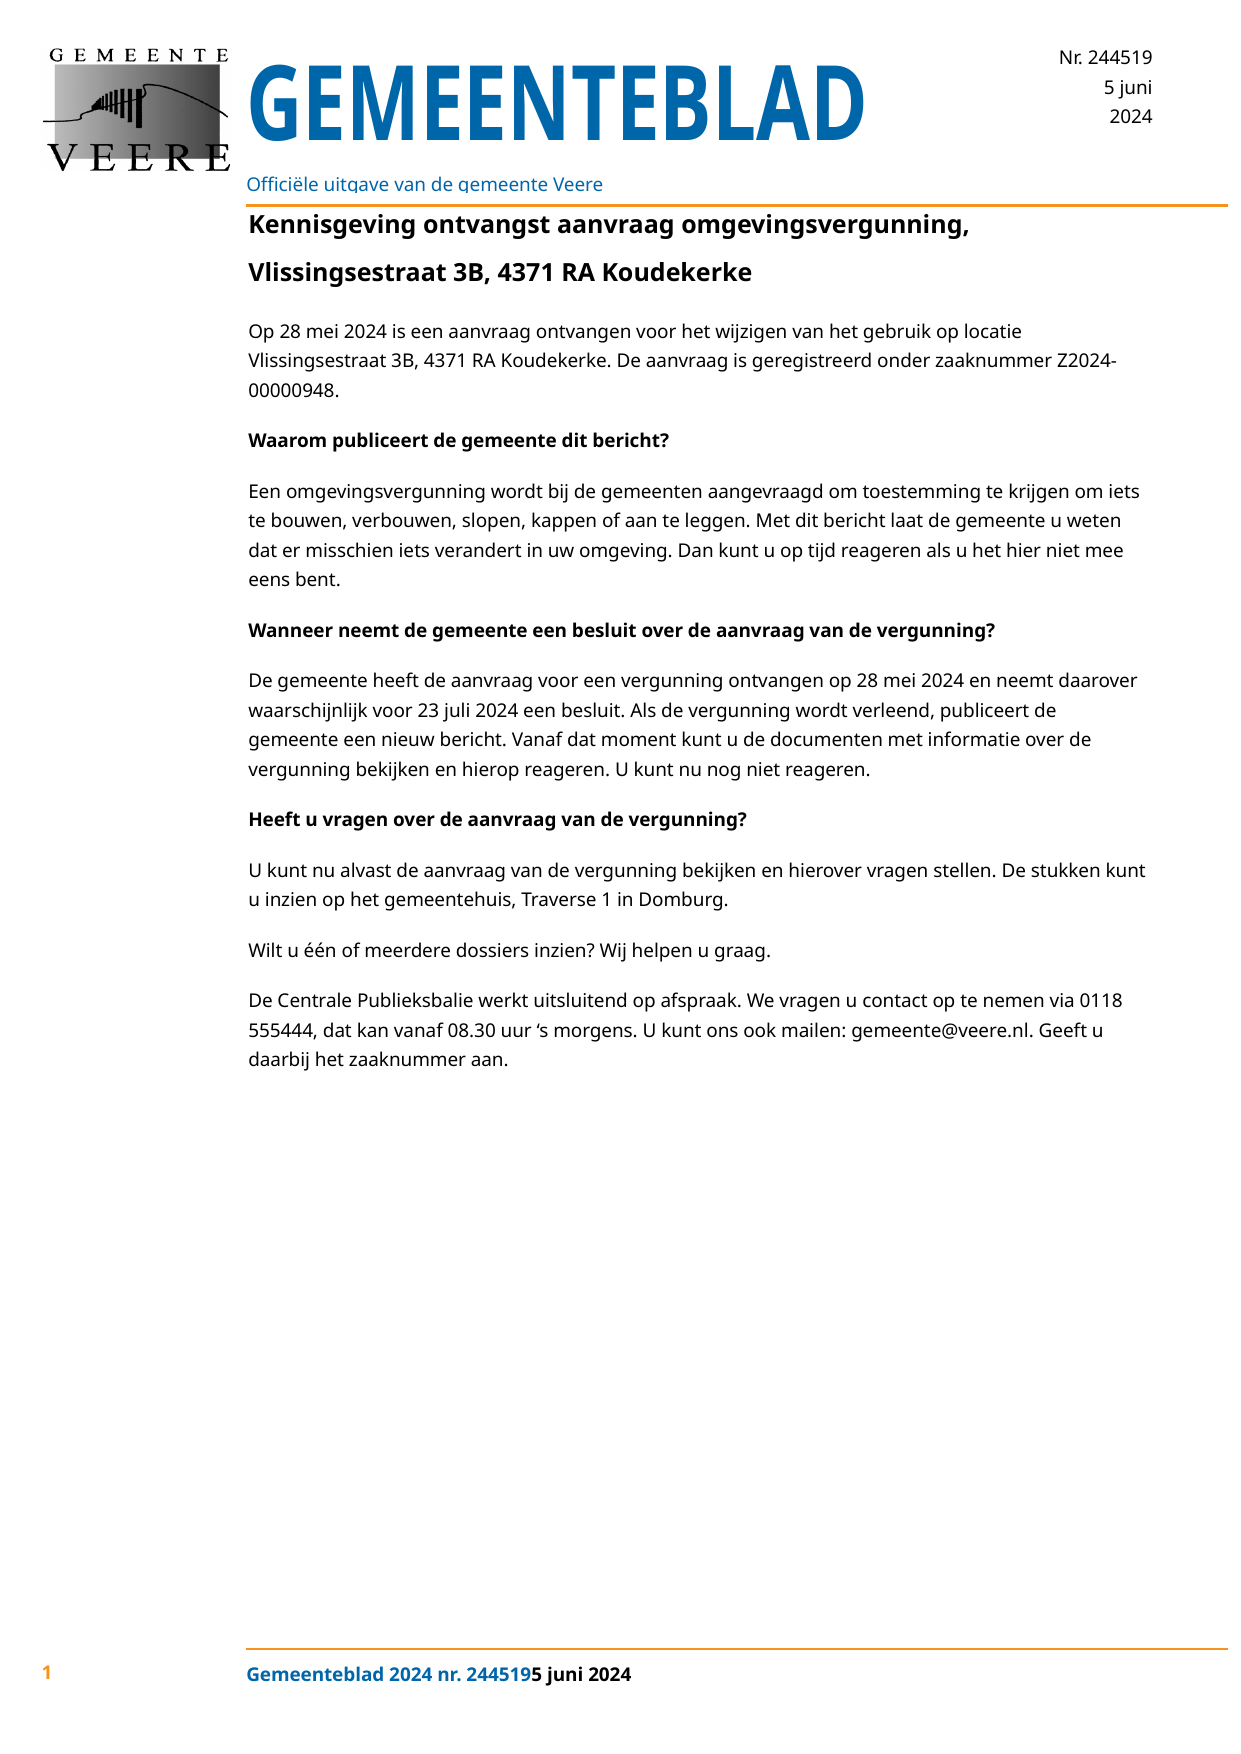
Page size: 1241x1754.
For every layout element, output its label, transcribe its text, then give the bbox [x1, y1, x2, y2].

picture [41, 47, 231, 172]
text Wilt u één of meerdere dossiers inzien? Wij helpen u graag. [248, 937, 1152, 963]
text Een omgevingsvergunning wordt bij de gemeenten aangevraagd om toestemming te krijgen om iets te bouwen, verbouwen, slopen, kappen of aan te leggen. Met dit bericht laat de gemeente u weten dat er misschien iets verandert in uw omgeving. Dan kunt u op tijd reageren als u het hier niet mee eens bent. [248, 478, 1152, 592]
text Wanneer neemt de gemeente een besluit over de aanvraag van de vergunning? [248, 617, 1152, 643]
text Heeft u vragen over de aanvraag van de vergunning? [248, 807, 1152, 832]
text Kennisgeving ontvangst aanvraag omgevingsvergunning, Vlissingsestraat 3B, 4371 RA Koudekerke [248, 207, 1152, 288]
text De Centrale Publieksbalie werkt uitsluitend op afspraak. We vragen u contact op te nemen via 0118 555444, dat kan vanaf 08.30 uur ‘s morgens. U kunt ons ook mailen: gemeente@veere.nl. Geeft u daarbij het zaaknummer aan. [248, 987, 1152, 1072]
text Op 28 mei 2024 is een aanvraag ontvangen voor het wijzigen van het gebruik op locatie Vlissingsestraat 3B, 4371 RA Koudekerke. De aanvraag is geregistreerd onder zaaknummer Z2024-00000948. [248, 318, 1152, 403]
text U kunt nu alvast de aanvraag van de vergunning bekijken en hierover vragen stellen. De stukken kunt u inzien op het gemeentehuis, Traverse 1 in Domburg. [248, 857, 1152, 912]
text Waarom publiceert de gemeente dit bericht? [248, 427, 1152, 453]
text De gemeente heeft de aanvraag voor een vergunning ontvangen op 28 mei 2024 en neemt daarover waarschijnlijk voor 23 juli 2024 een besluit. Als de vergunning wordt verleend, publiceert de gemeente een nieuw bericht. Vanaf dat moment kunt u de documenten met informatie over de vergunning bekijken en hierop reageren. U kunt nu nog niet reageren. [248, 667, 1152, 782]
